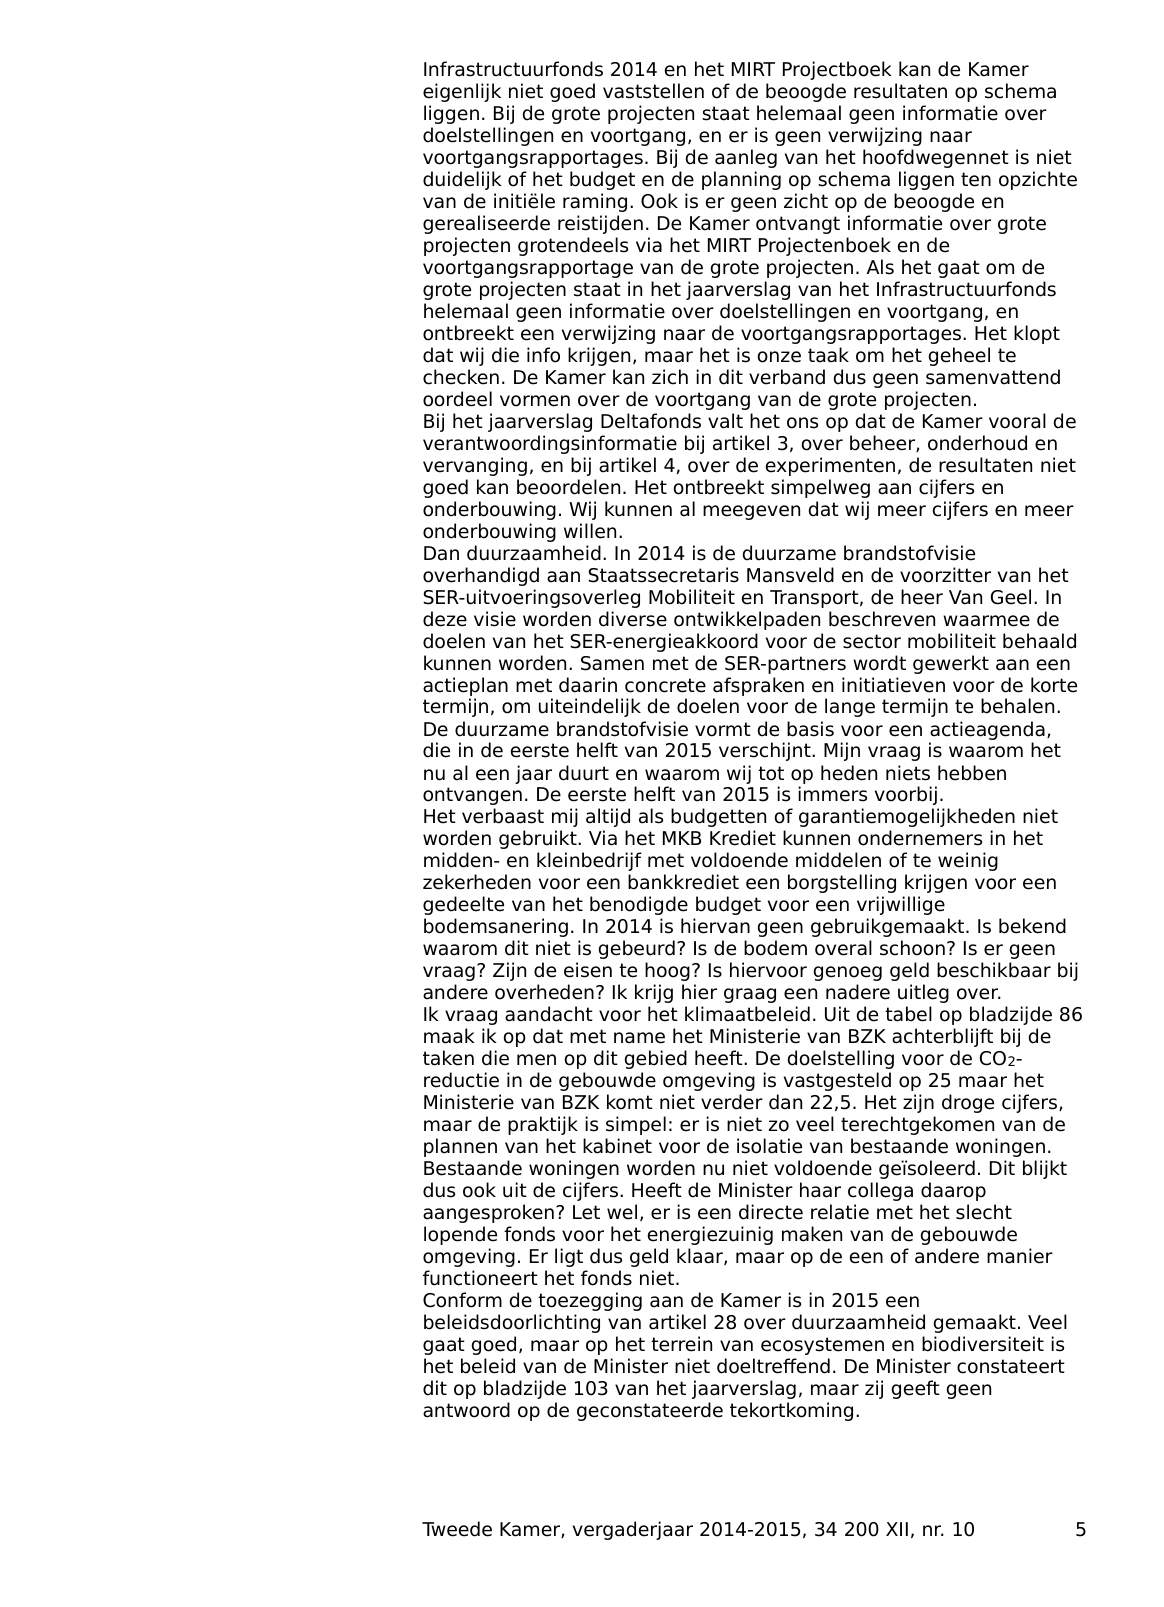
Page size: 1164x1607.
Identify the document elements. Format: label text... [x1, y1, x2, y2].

text Ik vraag aandacht voor het klimaatbeleid. Uit de tabel op bladzijde 86 maak ik op dat met name het Ministerie van BZK achterblijft bij de taken die men op dit gebied heeft. De doelstelling voor de CO2-reductie in de gebouwde omgeving is vastgesteld op 25 maar het Ministerie van BZK komt niet verder dan 22,5. Het zijn droge cijfers, maar de praktijk is simpel: er is niet zo veel terechtgekomen van de plannen van het kabinet voor de isolatie van bestaande woningen. Bestaande woningen worden nu niet voldoende geïsoleerd. Dit blijkt dus ook uit de cijfers. Heeft de Minister haar collega daarop aangesproken? Let wel, er is een directe relatie met het slecht lopende fonds voor het energiezuinig maken van de gebouwde omgeving. Er ligt dus geld klaar, maar op de een of andere manier functioneert het fonds niet. [422, 1004, 1087, 1290]
text Bij het jaarverslag Deltafonds valt het ons op dat de Kamer vooral de verantwoordingsinformatie bij artikel 3, over beheer, onderhoud en vervanging, en bij artikel 4, over de experimenten, de resultaten niet goed kan beoordelen. Het ontbreekt simpelweg aan cijfers en onderbouwing. Wij kunnen al meegeven dat wij meer cijfers en meer onderbouwing willen. [422, 411, 1087, 543]
text Het verbaast mij altijd als budgetten of garantiemogelijkheden niet worden gebruikt. Via het MKB Krediet kunnen ondernemers in het midden- en kleinbedrijf met voldoende middelen of te weinig zekerheden voor een bankkrediet een borgstelling krijgen voor een gedeelte van het benodigde budget voor een vrijwillige bodemsanering. In 2014 is hiervan geen gebruikgemaakt. Is bekend waarom dit niet is gebeurd? Is de bodem overal schoon? Is er geen vraag? Zijn de eisen te hoog? Is hiervoor genoeg geld beschikbaar bij andere overheden? Ik krijg hier graag een nadere uitleg over. [422, 806, 1087, 1004]
text Infrastructuurfonds 2014 en het MIRT Projectboek kan de Kamer eigenlijk niet goed vaststellen of de beoogde resultaten op schema liggen. Bij de grote projecten staat helemaal geen informatie over doelstellingen en voortgang, en er is geen verwijzing naar voortgangsrapportages. Bij de aanleg van het hoofdwegennet is niet duidelijk of het budget en de planning op schema liggen ten opzichte van de initiële raming. Ook is er geen zicht op de beoogde en gerealiseerde reistijden. De Kamer ontvangt informatie over grote projecten grotendeels via het MIRT Projectenboek en de voortgangsrapportage van de grote projecten. Als het gaat om de grote projecten staat in het jaarverslag van het Infrastructuurfonds helemaal geen informatie over doelstellingen en voortgang, en ontbreekt een verwijzing naar de voortgangsrapportages. Het klopt dat wij die info krijgen, maar het is onze taak om het geheel te checken. De Kamer kan zich in dit verband dus geen samenvattend oordeel vormen over de voortgang van de grote projecten. [422, 59, 1087, 411]
text Conform de toezegging aan de Kamer is in 2015 een beleidsdoorlichting van artikel 28 over duurzaamheid gemaakt. Veel gaat goed, maar op het terrein van ecosystemen en biodiversiteit is het beleid van de Minister niet doeltreffend. De Minister constateert dit op bladzijde 103 van het jaarverslag, maar zij geeft geen antwoord op de geconstateerde tekortkoming. [422, 1290, 1087, 1422]
text Dan duurzaamheid. In 2014 is de duurzame brandstofvisie overhandigd aan Staatssecretaris Mansveld en de voorzitter van het SER-uitvoeringsoverleg Mobiliteit en Transport, de heer Van Geel. In deze visie worden diverse ontwikkelpaden beschreven waarmee de doelen van het SER-energieakkoord voor de sector mobiliteit behaald kunnen worden. Samen met de SER-partners wordt gewerkt aan een actieplan met daarin concrete afspraken en initiatieven voor de korte termijn, om uiteindelijk de doelen voor de lange termijn te behalen. De duurzame brandstofvisie vormt de basis voor een actieagenda, die in de eerste helft van 2015 verschijnt. Mijn vraag is waarom het nu al een jaar duurt en waarom wij tot op heden niets hebben ontvangen. De eerste helft van 2015 is immers voorbij. [422, 543, 1087, 806]
